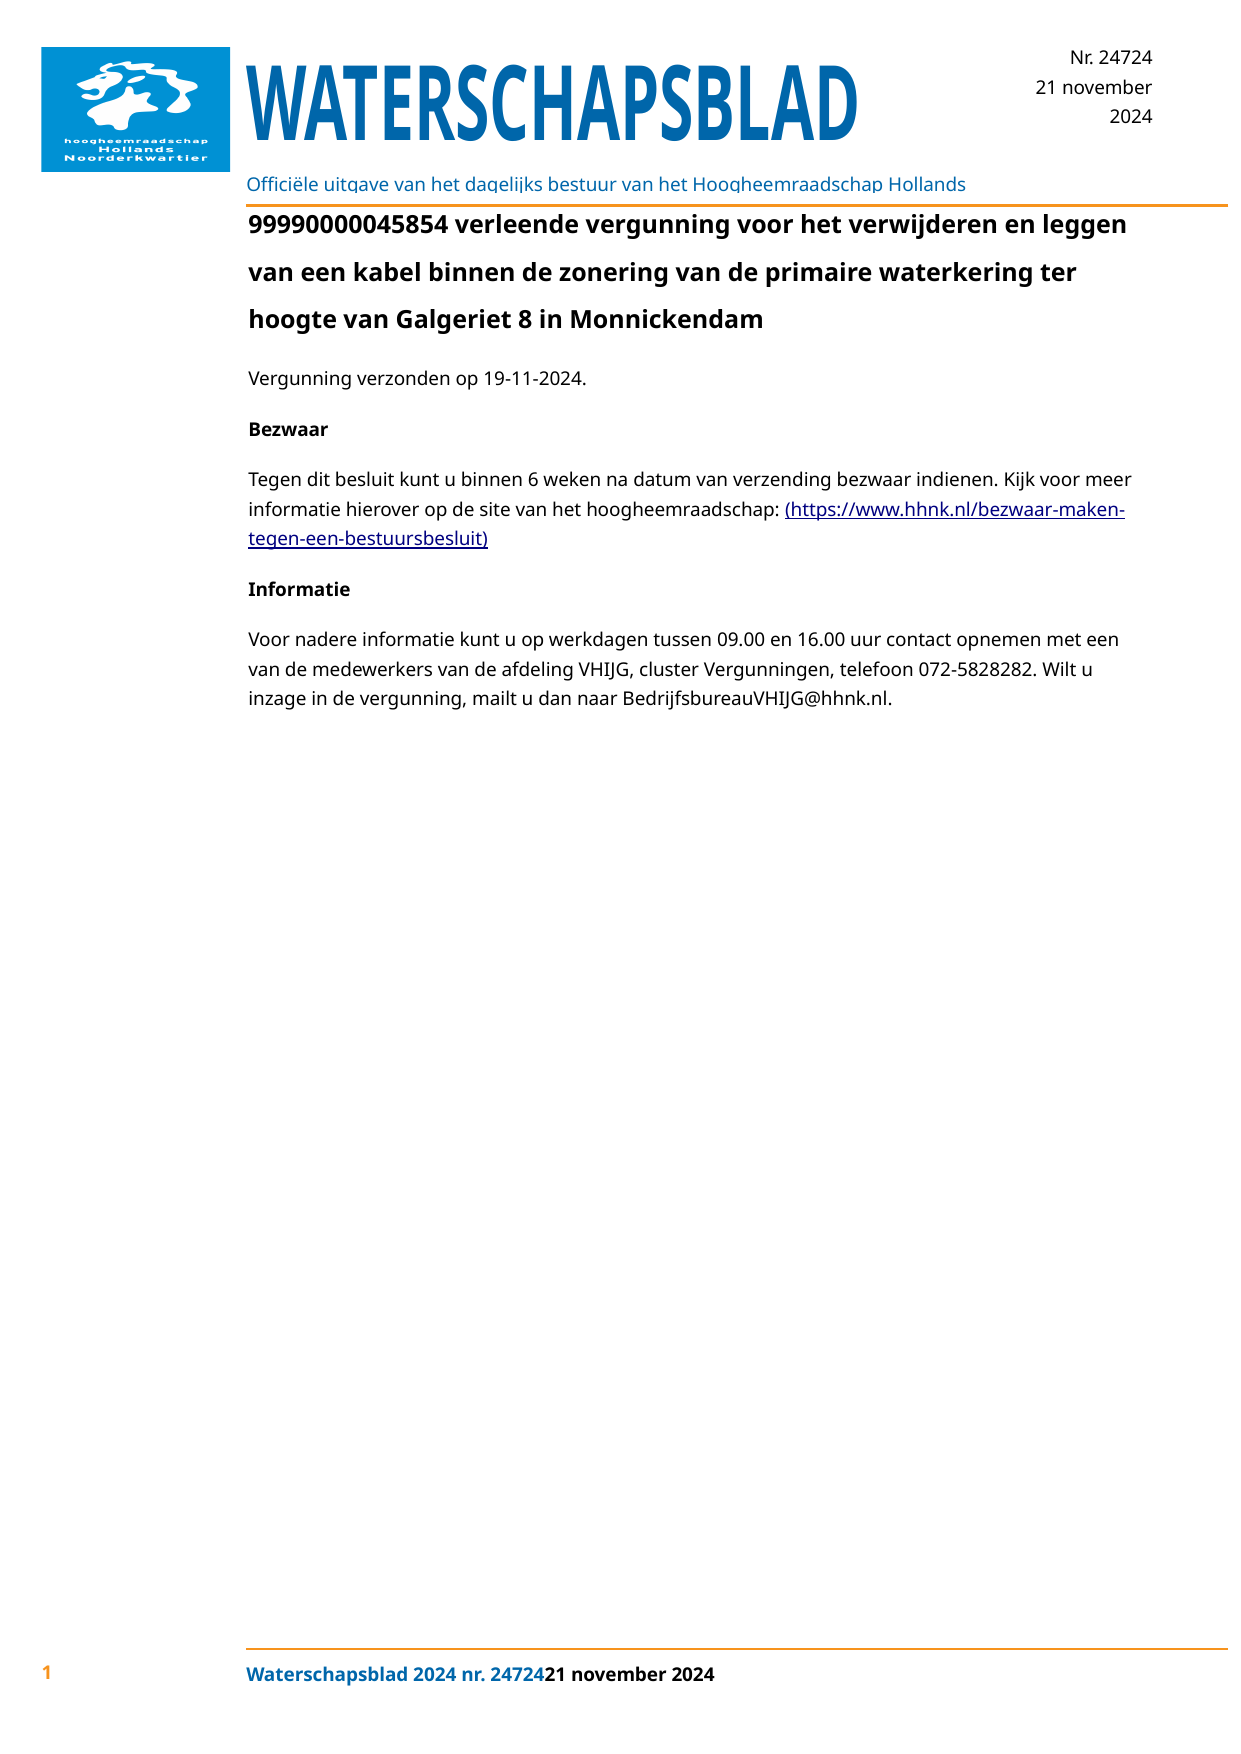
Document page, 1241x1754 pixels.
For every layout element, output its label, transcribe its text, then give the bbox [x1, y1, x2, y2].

text Voor nadere informatie kunt u op werkdagen tussen 09.00 en 16.00 uur contact opnemen met een van de medewerkers van de afdeling VHIJG, cluster Vergunningen, telefoon 072-5828282. Wilt u inzage in de vergunning, mailt u dan naar BedrijfsbureauVHIJG@hhnk.nl. [248, 626, 1152, 711]
text Tegen dit besluit kunt u binnen 6 weken na datum van verzending bezwaar indienen. Kijk voor meer informatie hierover op de site van het hoogheemraadschap: (https://www.hhnk.nl/bezwaar-maken-tegen-een-bestuursbesluit) [248, 466, 1152, 551]
text Informatie [248, 576, 1152, 602]
text 99990000045854 verleende vergunning voor het verwijderen en leggen van een kabel binnen de zonering van de primaire waterkering ter hoogte van Galgeriet 8 in Monnickendam [248, 207, 1152, 336]
picture [78, 64, 122, 99]
text Vergunning verzonden op 19-11-2024. [248, 366, 1152, 391]
text Bezwaar [248, 416, 1152, 442]
picture [129, 76, 144, 82]
picture [88, 87, 157, 130]
picture [118, 62, 197, 112]
